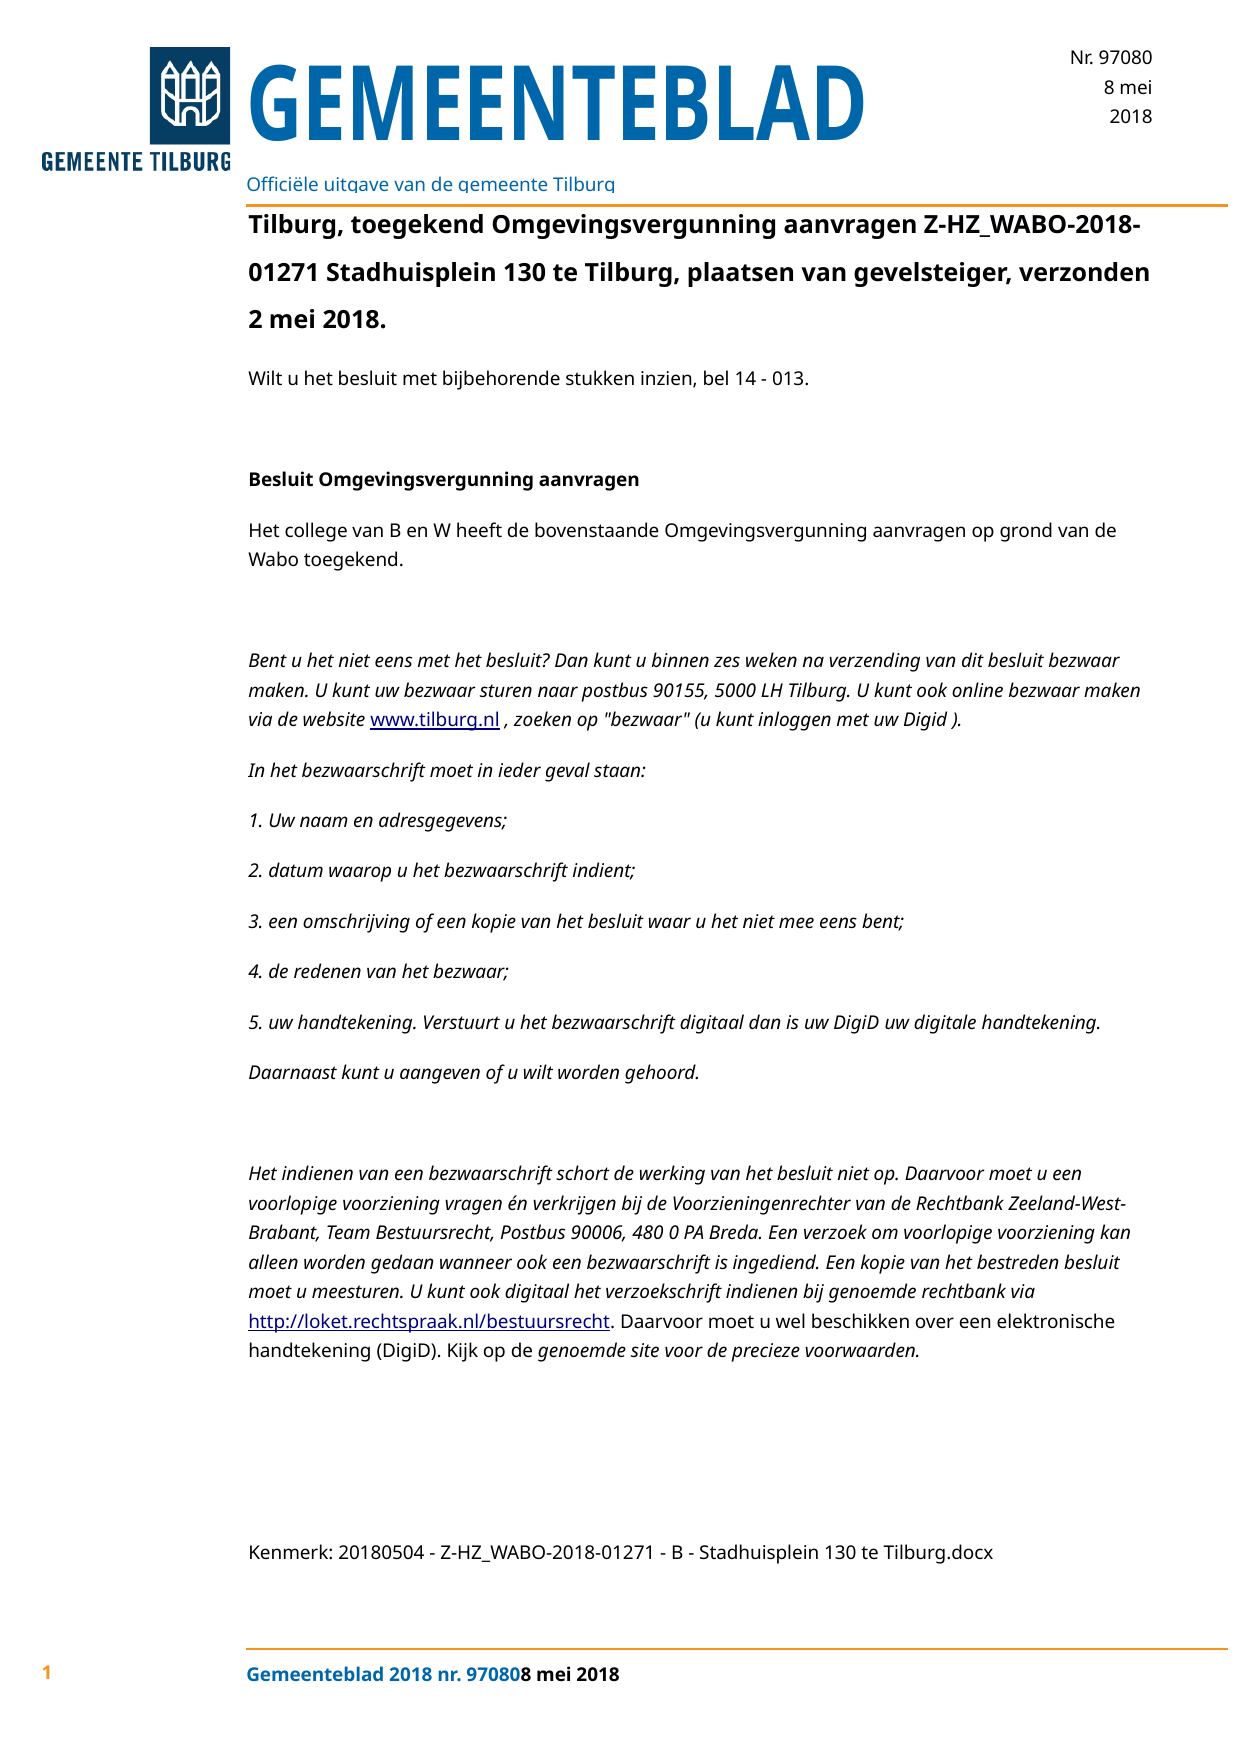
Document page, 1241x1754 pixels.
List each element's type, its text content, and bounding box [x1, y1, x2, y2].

text Wilt u het besluit met bijbehorende stukken inzien, bel 14 - 013. [248, 366, 1152, 391]
text Het college van B en W heeft de bovenstaande Omgevingsvergunning aanvragen op grond van de Wabo toegekend. [248, 517, 1152, 572]
picture [41, 47, 231, 172]
text In het bezwaarschrift moet in ieder geval staan: [248, 757, 1152, 782]
text 1. Uw naam en adresgegevens; [248, 807, 1152, 833]
text Besluit Omgevingsvergunning aanvragen [248, 466, 1152, 492]
text 4. de redenen van het bezwaar; [248, 958, 1152, 984]
text 2. datum waarop u het bezwaarschrift indient; [248, 858, 1152, 883]
text 3. een omschrijving of een kopie van het besluit waar u het niet mee eens bent; [248, 908, 1152, 934]
text Tilburg, toegekend Omgevingsvergunning aanvragen Z-HZ_WABO-2018-01271 Stadhuisplein 130 te Tilburg, plaatsen van gevelsteiger, verzonden 2 mei 2018. [248, 207, 1152, 336]
text Het indienen van een bezwaarschrift schort de werking van het besluit niet op. Daarvoor moet u een voorlopige voorziening vragen én verkrijgen bij de Voorzieningenrechter van de Rechtbank Zeeland-West-Brabant, Team Bestuursrecht, Postbus 90006, 480 0 PA Breda. Een verzoek om voorlopige voorziening kan alleen worden gedaan wanneer ook een bezwaarschrift is ingediend. Een kopie van het bestreden besluit moet u meesturen. U kunt ook digitaal het verzoekschrift indienen bij genoemde rechtbank via http://loket.rechtspraak.nl/bestuursrecht. Daarvoor moet u wel beschikken over een elektronische handtekening (DigiD). Kijk op de genoemde site voor de precieze voorwaarden. [248, 1160, 1152, 1363]
text 5. uw handtekening. Verstuurt u het bezwaarschrift digitaal dan is uw DigiD uw digitale handtekening. [248, 1009, 1152, 1034]
text Daarnaast kunt u aangeven of u wilt worden gehoord. [248, 1059, 1152, 1085]
text Kenmerk: 20180504 - Z-HZ_WABO-2018-01271 - B - Stadhuisplein 130 te Tilburg.docx [248, 1539, 1152, 1565]
text Bent u het niet eens met het besluit? Dan kunt u binnen zes weken na verzending van dit besluit bezwaar maken. U kunt uw bezwaar sturen naar postbus 90155, 5000 LH Tilburg. U kunt ook online bezwaar maken via de website www.tilburg.nl , zoeken op "bezwaar" (u kunt inloggen met uw Digid ). [248, 647, 1152, 732]
